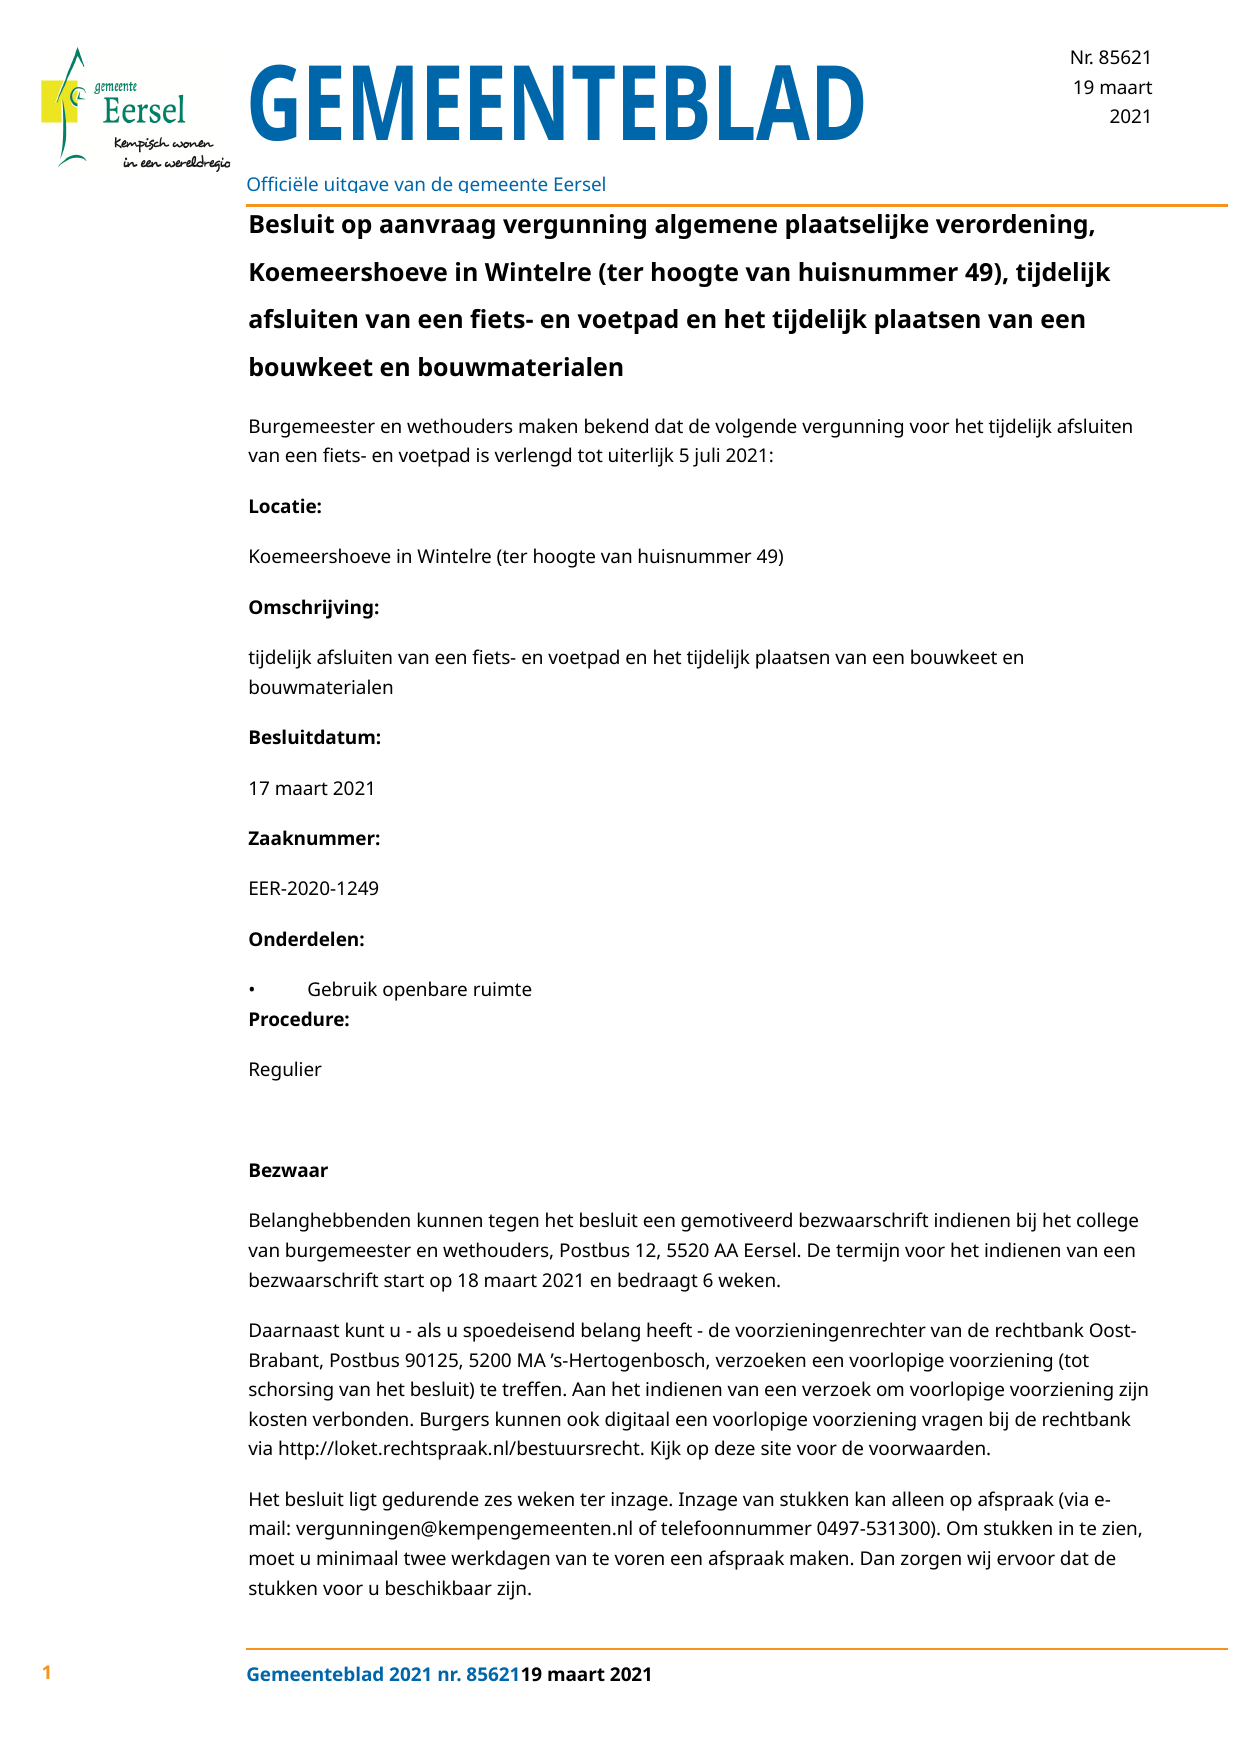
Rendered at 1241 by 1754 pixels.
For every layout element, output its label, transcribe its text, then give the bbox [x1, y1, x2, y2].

text 17 maart 2021 [248, 775, 1152, 801]
text Regulier [248, 1056, 1152, 1082]
text Locatie: [248, 493, 1152, 519]
text Zaaknummer: [248, 825, 1152, 851]
list Gebruik openbare ruimte [248, 976, 1152, 1002]
text Omschrijving: [248, 594, 1152, 620]
picture [41, 47, 231, 172]
text Besluitdatum: [248, 724, 1152, 750]
text Koemeershoeve in Wintelre (ter hoogte van huisnummer 49) [248, 543, 1152, 569]
text Belanghebbenden kunnen tegen het besluit een gemotiveerd bezwaarschrift indienen bij het college van burgemeester en wethouders, Postbus 12, 5520 AA Eersel. De termijn voor het indienen van een bezwaarschrift start op 18 maart 2021 en bedraagt 6 weken. [248, 1208, 1152, 1293]
text Het besluit ligt gedurende zes weken ter inzage. Inzage van stukken kan alleen op afspraak (via e-mail: vergunningen@kempengemeenten.nl of telefoonnummer 0497-531300). Om stukken in te zien, moet u minimaal twee werkdagen van te voren een afspraak maken. Dan zorgen wij ervoor dat de stukken voor u beschikbaar zijn. [248, 1486, 1152, 1601]
text Bezwaar [248, 1157, 1152, 1183]
text EER-2020-1249 [248, 876, 1152, 901]
text Besluit op aanvraag vergunning algemene plaatselijke verordening, Koemeershoeve in Wintelre (ter hoogte van huisnummer 49), tijdelijk afsluiten van een fiets- en voetpad en het tijdelijk plaatsen van een bouwkeet en bouwmaterialen [248, 207, 1152, 384]
text Daarnaast kunt u - als u spoedeisend belang heeft - de voorzieningenrechter van de rechtbank Oost-Brabant, Postbus 90125, 5200 MA ’s-Hertogenbosch, verzoeken een voorlopige voorziening (tot schorsing van het besluit) te treffen. Aan het indienen van een verzoek om voorlopige voorziening zijn kosten verbonden. Burgers kunnen ook digitaal een voorlopige voorziening vragen bij de rechtbank via http://loket.rechtspraak.nl/bestuursrecht. Kijk op deze site voor de voorwaarden. [248, 1317, 1152, 1461]
text Burgemeester en wethouders maken bekend dat de volgende vergunning voor het tijdelijk afsluiten van een fiets- en voetpad is verlengd tot uiterlijk 5 juli 2021: [248, 413, 1152, 468]
text Onderdelen: [248, 926, 1152, 952]
text Procedure: [248, 1006, 1152, 1032]
text tijdelijk afsluiten van een fiets- en voetpad en het tijdelijk plaatsen van een bouwkeet en bouwmaterialen [248, 644, 1152, 700]
